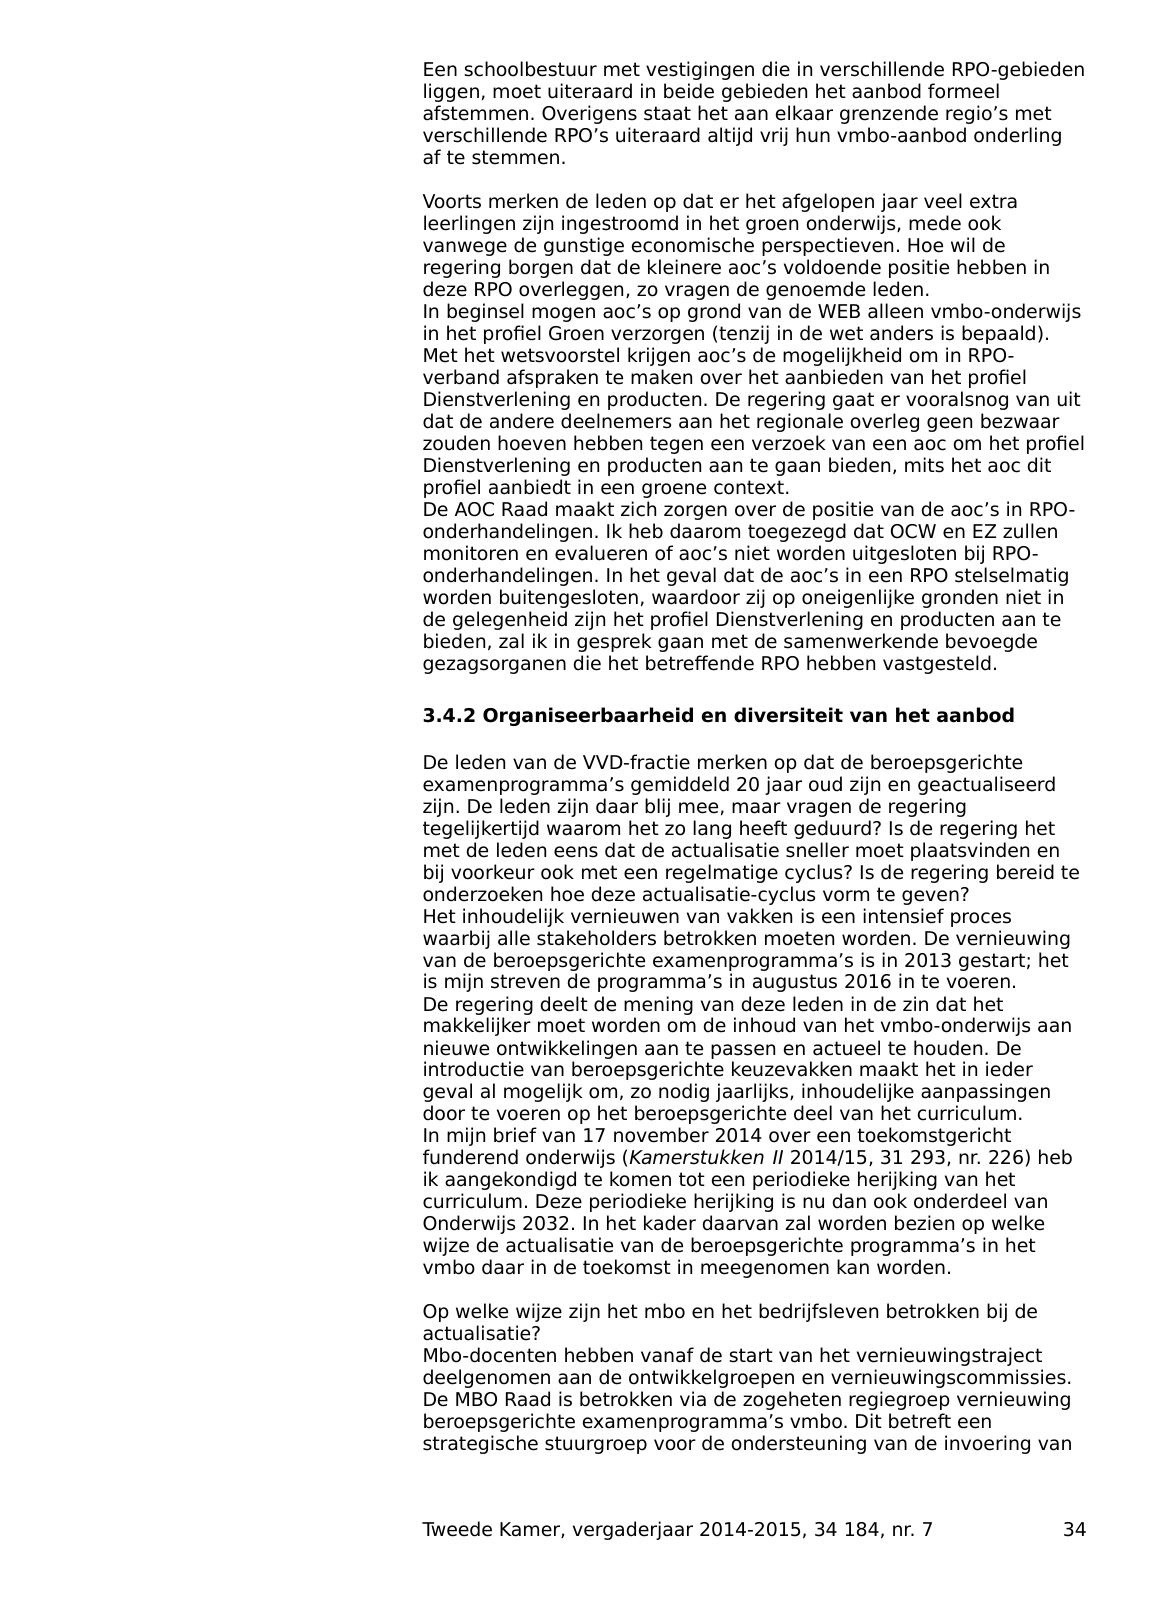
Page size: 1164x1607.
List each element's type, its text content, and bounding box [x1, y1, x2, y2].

text Voorts merken de leden op dat er het afgelopen jaar veel extra leerlingen zijn ingestroomd in het groen onderwijs, mede ook vanwege de gunstige economische perspectieven. Hoe wil de regering borgen dat de kleinere aoc’s voldoende positie hebben in deze RPO overleggen, zo vragen de genoemde leden. [422, 191, 1087, 301]
text Mbo-docenten hebben vanaf de start van het vernieuwingstraject deelgenomen aan de ontwikkelgroepen en vernieuwingscommissies. De MBO Raad is betrokken via de zogeheten regiegroep vernieuwing beroepsgerichte examenprogramma’s vmbo. Dit betreft een strategische stuurgroep voor de ondersteuning van de invoering van [422, 1345, 1087, 1455]
text De leden van de VVD-fractie merken op dat de beroepsgerichte examenprogramma’s gemiddeld 20 jaar oud zijn en geactualiseerd zijn. De leden zijn daar blij mee, maar vragen de regering tegelijkertijd waarom het zo lang heeft geduurd? Is de regering het met de leden eens dat de actualisatie sneller moet plaatsvinden en bij voorkeur ook met een regelmatige cyclus? Is de regering bereid te onderzoeken hoe deze actualisatie-cyclus vorm te geven? [422, 752, 1087, 906]
text De regering deelt de mening van deze leden in de zin dat het makkelijker moet worden om de inhoud van het vmbo-onderwijs aan nieuwe ontwikkelingen aan te passen en actueel te houden. De introductie van beroepsgerichte keuzevakken maakt het in ieder geval al mogelijk om, zo nodig jaarlijks, inhoudelijke aanpassingen door te voeren op het beroepsgerichte deel van het curriculum. [422, 993, 1087, 1125]
text In beginsel mogen aoc’s op grond van de WEB alleen vmbo-onderwijs in het profiel Groen verzorgen (tenzij in de wet anders is bepaald). Met het wetsvoorstel krijgen aoc’s de mogelijkheid om in RPO-verband afspraken te maken over het aanbieden van het profiel Dienstverlening en producten. De regering gaat er vooralsnog van uit dat de andere deelnemers aan het regionale overleg geen bezwaar zouden hoeven hebben tegen een verzoek van een aoc om het profiel Dienstverlening en producten aan te gaan bieden, mits het aoc dit profiel aanbiedt in een groene context. [422, 301, 1087, 499]
text Het inhoudelijk vernieuwen van vakken is een intensief proces waarbij alle stakeholders betrokken moeten worden. De vernieuwing van de beroepsgerichte examenprogramma’s is in 2013 gestart; het is mijn streven de programma’s in augustus 2016 in te voeren. [422, 906, 1087, 993]
text De AOC Raad maakt zich zorgen over de positie van de aoc’s in RPO-onderhandelingen. Ik heb daarom toegezegd dat OCW en EZ zullen monitoren en evalueren of aoc’s niet worden uitgesloten bij RPO-onderhandelingen. In het geval dat de aoc’s in een RPO stelselmatig worden buitengesloten, waardoor zij op oneigenlijke gronden niet in de gelegenheid zijn het profiel Dienstverlening en producten aan te bieden, zal ik in gesprek gaan met de samenwerkende bevoegde gezagsorganen die het betreffende RPO hebben vastgesteld. [422, 499, 1087, 675]
text In mijn brief van 17 november 2014 over een toekomstgericht funderend onderwijs (Kamerstukken II 2014/15, 31 293, nr. 226) heb ik aangekondigd te komen tot een periodieke herijking van het curriculum. Deze periodieke herijking is nu dan ook onderdeel van Onderwijs 2032. In het kader daarvan zal worden bezien op welke wijze de actualisatie van de beroepsgerichte programma’s in het vmbo daar in de toekomst in meegenomen kan worden. [422, 1125, 1087, 1279]
text Een schoolbestuur met vestigingen die in verschillende RPO-gebieden liggen, moet uiteraard in beide gebieden het aanbod formeel afstemmen. Overigens staat het aan elkaar grenzende regio’s met verschillende RPO’s uiteraard altijd vrij hun vmbo-aanbod onderling af te stemmen. [422, 59, 1087, 169]
text Op welke wijze zijn het mbo en het bedrijfsleven betrokken bij de actualisatie? [422, 1301, 1087, 1345]
subtitle 3.4.2 Organiseerbaarheid en diversiteit van het aanbod [422, 705, 1087, 727]
